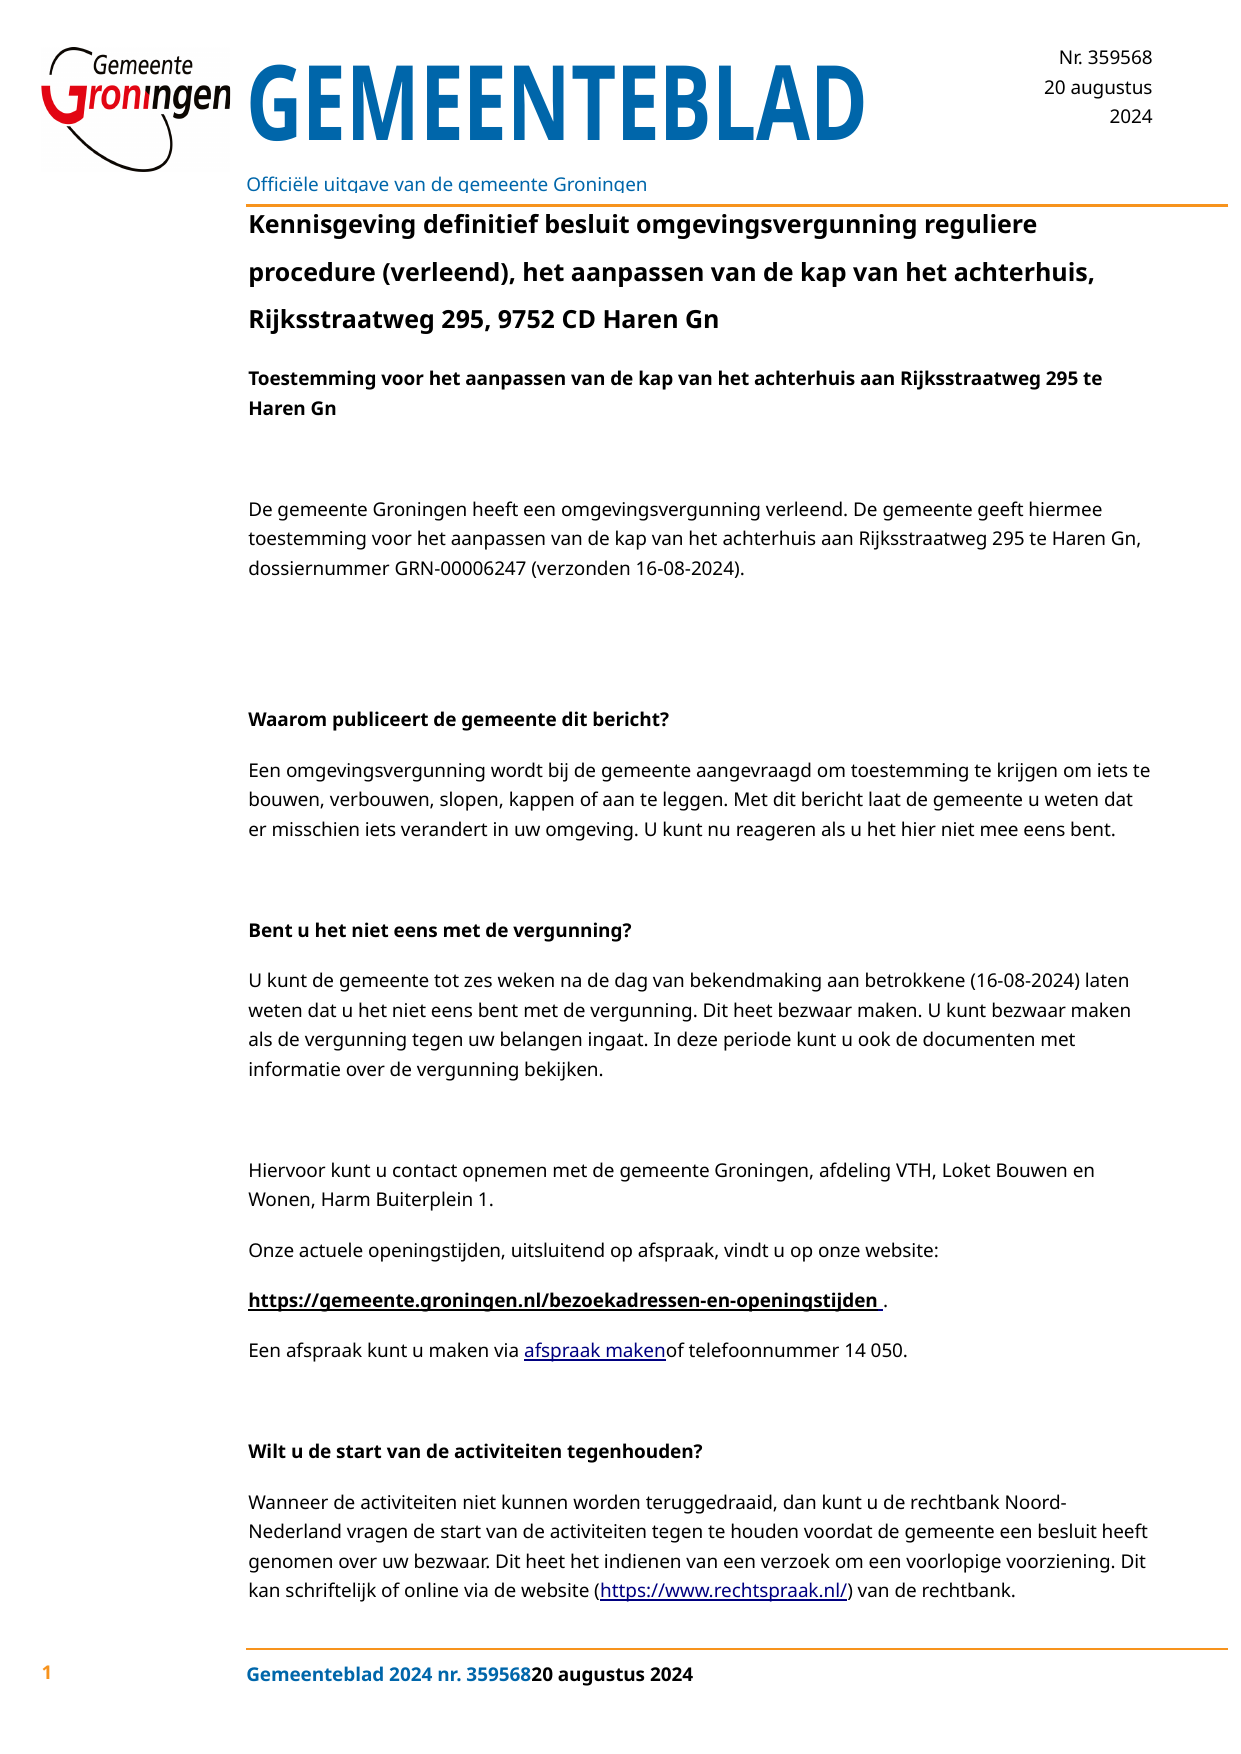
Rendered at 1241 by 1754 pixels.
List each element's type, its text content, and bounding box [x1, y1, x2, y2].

text Waarom publiceert de gemeente dit bericht? [248, 706, 1152, 732]
text Een afspraak kunt u maken via afspraak makenof telefoonnummer 14 050. [248, 1338, 1152, 1363]
text De gemeente Groningen heeft een omgevingsvergunning verleend. De gemeente geeft hiermee toestemming voor het aanpassen van de kap van het achterhuis aan Rijksstraatweg 295 te Haren Gn, dossiernummer GRN-00006247 (verzonden 16-08-2024). [248, 496, 1152, 581]
text Hiervoor kunt u contact opnemen met de gemeente Groningen, afdeling VTH, Loket Bouwen en Wonen, Harm Buiterplein 1. [248, 1157, 1152, 1212]
text https://gemeente.groningen.nl/bezoekadressen-en-openingstijden . [248, 1287, 1152, 1313]
text Toestemming voor het aanpassen van de kap van het achterhuis aan Rijksstraatweg 295 te Haren Gn [248, 366, 1152, 421]
text Wanneer de activiteiten niet kunnen worden teruggedraaid, dan kunt u de rechtbank Noord-Nederland vragen de start van de activiteiten tegen te houden voordat de gemeente een besluit heeft genomen over uw bezwaar. Dit heet het indienen van een verzoek om een voorlopige voorziening. Dit kan schriftelijk of online via de website (https://www.rechtspraak.nl/) van de rechtbank. [248, 1489, 1152, 1603]
text Wilt u de start van de activiteiten tegenhouden? [248, 1438, 1152, 1464]
text Onze actuele openingstijden, uitsluitend op afspraak, vindt u op onze website: [248, 1237, 1152, 1262]
text Kennisgeving definitief besluit omgevingsvergunning reguliere procedure (verleend), het aanpassen van de kap van het achterhuis, Rijksstraatweg 295, 9752 CD Haren Gn [248, 207, 1152, 336]
text Bent u het niet eens met de vergunning? [248, 917, 1152, 942]
picture [41, 47, 231, 172]
text Een omgevingsvergunning wordt bij de gemeente aangevraagd om toestemming te krijgen om iets te bouwen, verbouwen, slopen, kappen of aan te leggen. Met dit bericht laat de gemeente u weten dat er misschien iets verandert in uw omgeving. U kunt nu reageren als u het hier niet mee eens bent. [248, 757, 1152, 842]
text U kunt de gemeente tot zes weken na de dag van bekendmaking aan betrokkene (16-08-2024) laten weten dat u het niet eens bent met de vergunning. Dit heet bezwaar maken. U kunt bezwaar maken als de vergunning tegen uw belangen ingaat. In deze periode kunt u ook de documenten met informatie over de vergunning bekijken. [248, 967, 1152, 1082]
